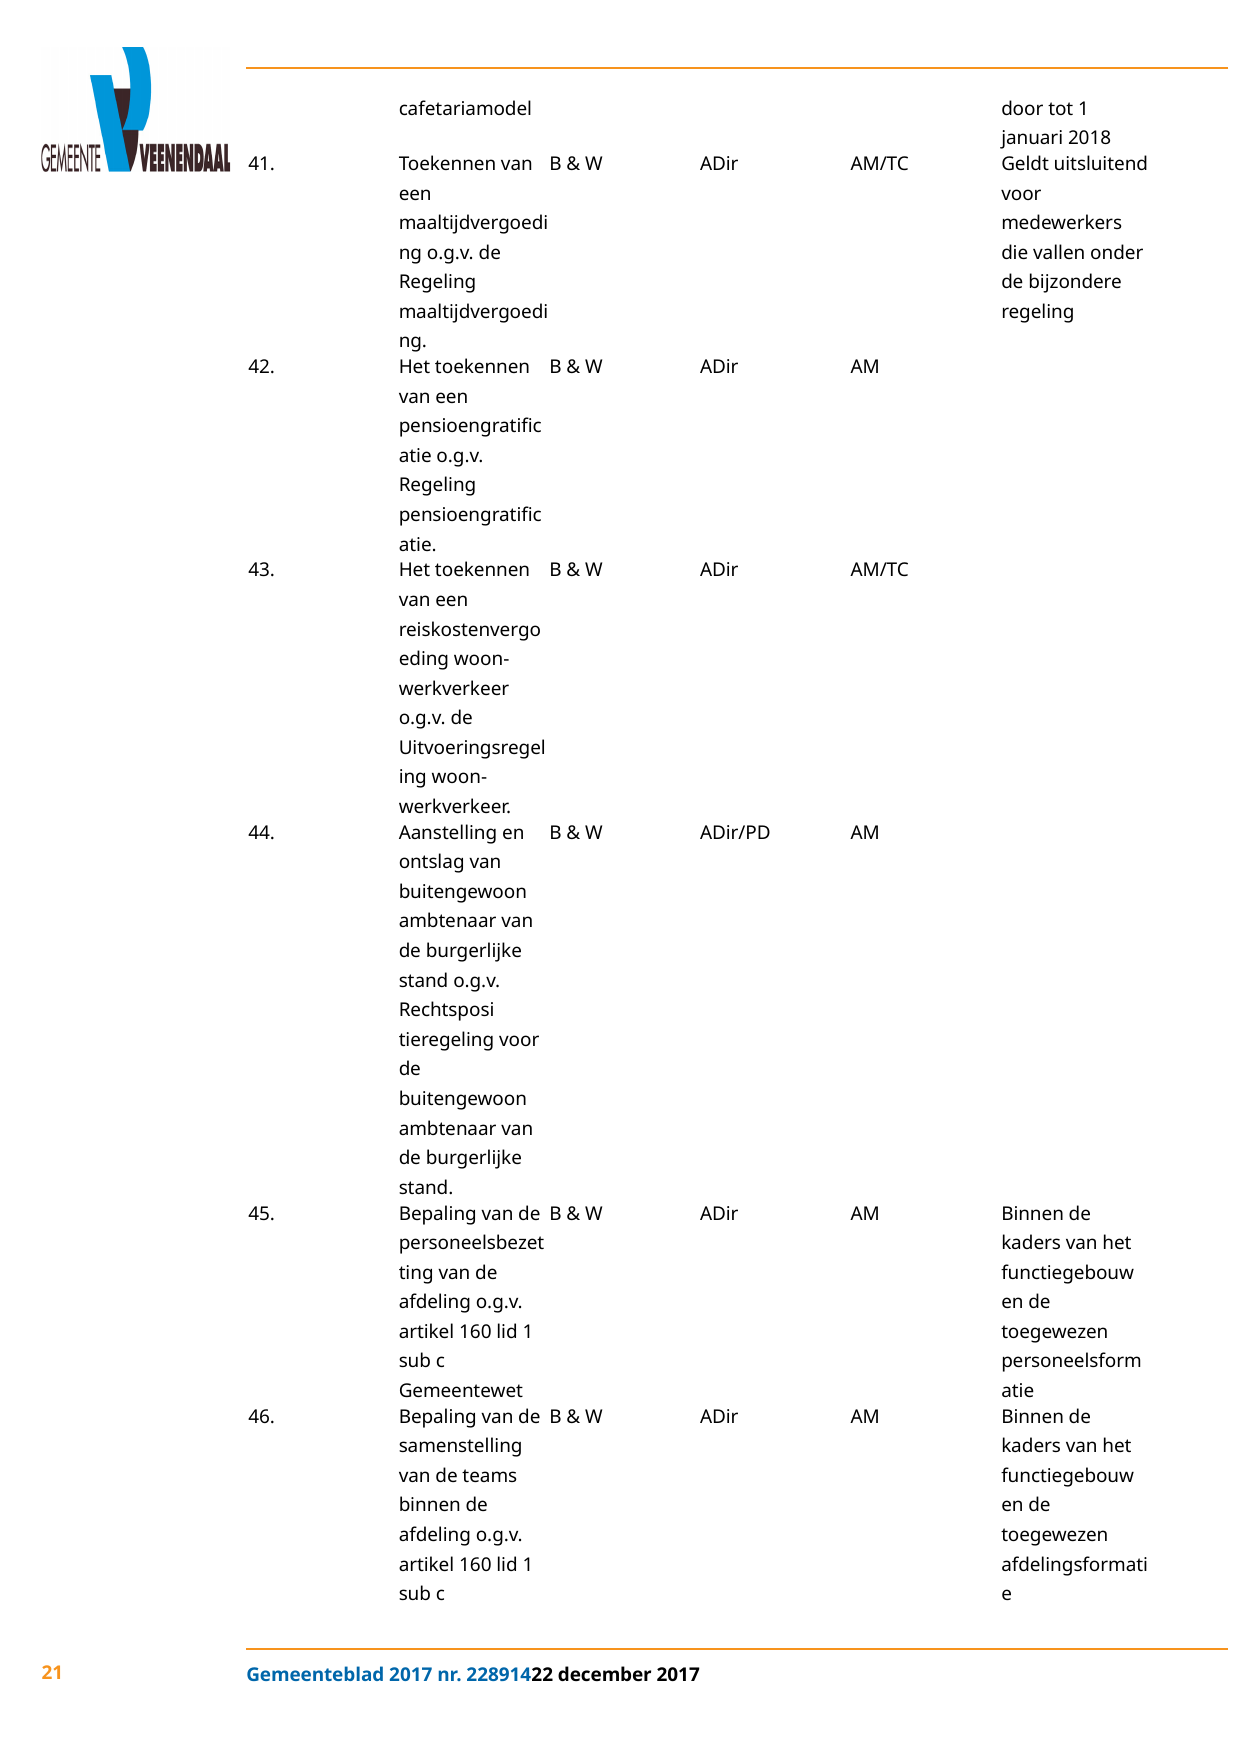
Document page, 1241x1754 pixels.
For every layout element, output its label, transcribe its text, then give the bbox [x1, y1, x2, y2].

table_cell [1001, 819, 1152, 1200]
table_cell [248, 150, 398, 353]
table_cell B & W [549, 557, 700, 819]
table_cell B & W [549, 150, 700, 353]
table_cell ADir [700, 1403, 850, 1606]
table_cell Bepaling van de personeelsbezetting van de afdeling o.g.v. artikel 160 lid 1 sub c Gemeentewet [399, 1200, 549, 1403]
table_cell [700, 95, 850, 150]
table_cell Toekennen van een maaltijdvergoeding o.g.v. de Regeling maaltijdvergoeding. [399, 150, 549, 353]
table_cell [248, 557, 398, 819]
table_cell Het toekennen van een pensioengratificatie o.g.v. Regeling pensioengratificatie. [399, 353, 549, 557]
table_cell Aanstelling en ontslag van buitengewoon ambtenaar van de burgerlijke stand o.g.v. Rechtsposi tieregeling voor de buitengewoon ambtenaar van de burgerlijke stand. [399, 819, 549, 1200]
table_cell AM/TC [850, 150, 1001, 353]
table_cell [549, 95, 700, 150]
picture [41, 47, 130, 172]
table_cell [248, 819, 398, 1200]
table_cell ADir [700, 1200, 850, 1403]
table_cell cafetariamodel [399, 95, 549, 150]
table_cell AM [850, 1200, 1001, 1403]
table_cell B & W [549, 819, 700, 1200]
table_cell ADir [700, 353, 850, 557]
table_cell Binnen de kaders van het functiegebouw en de toegewezen personeelsformatie [1001, 1200, 1152, 1403]
picture [123, 47, 231, 172]
table_cell ADir [700, 557, 850, 819]
table_cell door tot 1 januari 2018 [1001, 95, 1152, 150]
table_cell B & W [549, 353, 700, 557]
table_cell AM [850, 1403, 1001, 1606]
table_cell B & W [549, 1200, 700, 1403]
table_cell [248, 1403, 398, 1606]
table_cell Het toekennen van een reiskostenvergoeding woon-werkverkeer o.g.v. de Uitvoeringsregeling woon-werkverkeer. [399, 557, 549, 819]
table_cell ADir [700, 150, 850, 353]
table_cell Binnen de kaders van het functiegebouw en de toegewezen afdelingsformatie [1001, 1403, 1152, 1606]
table_cell AM [850, 819, 1001, 1200]
table_cell B & W [549, 1403, 700, 1606]
table_cell [1001, 353, 1152, 557]
table_cell [248, 353, 398, 557]
table_cell [248, 95, 398, 150]
table_cell ADir/PD [700, 819, 850, 1200]
table_cell AM/TC [850, 557, 1001, 819]
table_cell Bepaling van de samenstelling van de teams binnen de afdeling o.g.v. artikel 160 lid 1 sub c [399, 1403, 549, 1606]
table_cell [1001, 557, 1152, 819]
table_cell [248, 1200, 398, 1403]
table_cell Geldt uitsluitend voor medewerkers die vallen onder de bijzondere regeling [1001, 150, 1152, 353]
table_cell [850, 95, 1001, 150]
table_cell AM [850, 353, 1001, 557]
